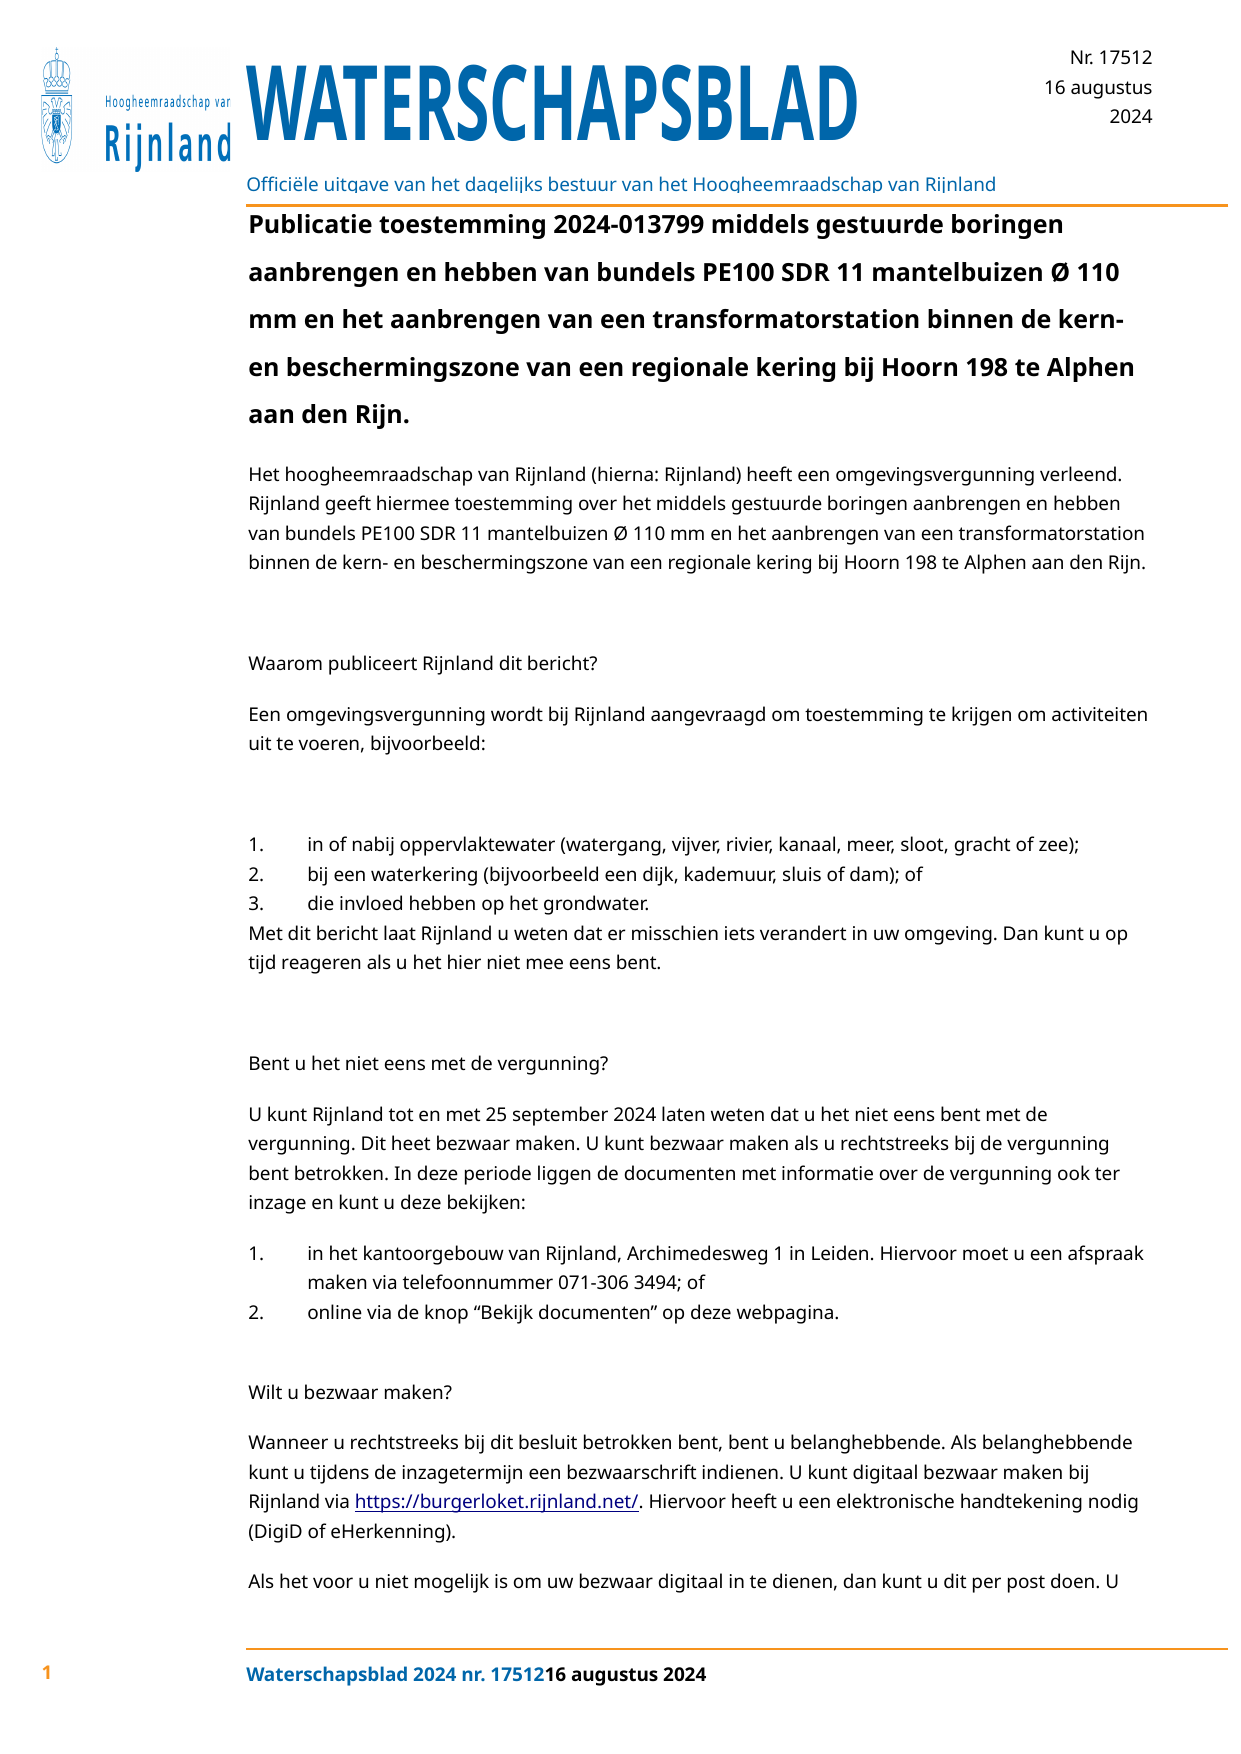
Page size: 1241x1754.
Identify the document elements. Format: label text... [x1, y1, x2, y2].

text Wanneer u rechtstreeks bij dit besluit betrokken bent, bent u belanghebbende. Als belanghebbende kunt u tijdens de inzagetermijn een bezwaarschrift indienen. U kunt digitaal bezwaar maken bij Rijnland via https://burgerloket.rijnland.net/. Hiervoor heeft u een elektronische handtekening nodig (DigiD of eHerkenning). [248, 1429, 1152, 1544]
text Met dit bericht laat Rijnland u weten dat er misschien iets verandert in uw omgeving. Dan kunt u op tijd reageren als u het hier niet mee eens bent. [248, 920, 1152, 975]
text Als het voor u niet mogelijk is om uw bezwaar digitaal in te dienen, dan kunt u dit per post doen. U [248, 1569, 1152, 1594]
list in het kantoorgebouw van Rijnland, Archimedesweg 1 in Leiden. Hiervoor moet u een afspraak maken via telefoonnummer 071-306 3494; of [248, 1240, 1152, 1295]
list die invloed hebben op het grondwater. [248, 890, 1152, 916]
list online via de knop “Bekijk documenten” op deze webpagina. [248, 1299, 1152, 1325]
list in of nabij oppervlaktewater (watergang, vijver, rivier, kanaal, meer, sloot, gracht of zee); [248, 831, 1152, 857]
text Waarom publiceert Rijnland dit bericht? [248, 650, 1152, 676]
text Een omgevingsvergunning wordt bij Rijnland aangevraagd om toestemming te krijgen om activiteiten uit te voeren, bijvoorbeeld: [248, 701, 1152, 756]
text Het hoogheemraadschap van Rijnland (hierna: Rijnland) heeft een omgevingsvergunning verleend. Rijnland geeft hiermee toestemming over het middels gestuurde boringen aanbrengen en hebben van bundels PE100 SDR 11 mantelbuizen Ø 110 mm en het aanbrengen van een transformatorstation binnen de kern- en beschermingszone van een regionale kering bij Hoorn 198 te Alphen aan den Rijn. [248, 461, 1152, 575]
text Wilt u bezwaar maken? [248, 1379, 1152, 1405]
text U kunt Rijnland tot en met 25 september 2024 laten weten dat u het niet eens bent met de vergunning. Dit heet bezwaar maken. U kunt bezwaar maken als u rechtstreeks bij de vergunning bent betrokken. In deze periode liggen de documenten met informatie over de vergunning ook ter inzage en kunt u deze bekijken: [248, 1101, 1152, 1215]
text Bent u het niet eens met de vergunning? [248, 1050, 1152, 1076]
list bij een waterkering (bijvoorbeeld een dijk, kademuur, sluis of dam); of [248, 861, 1152, 886]
text Publicatie toestemming 2024-013799 middels gestuurde boringen aanbrengen en hebben van bundels PE100 SDR 11 mantelbuizen Ø 110 mm en het aanbrengen van een transformatorstation binnen de kern- en beschermingszone van een regionale kering bij Hoorn 198 te Alphen aan den Rijn. [248, 207, 1152, 431]
picture [41, 47, 231, 172]
